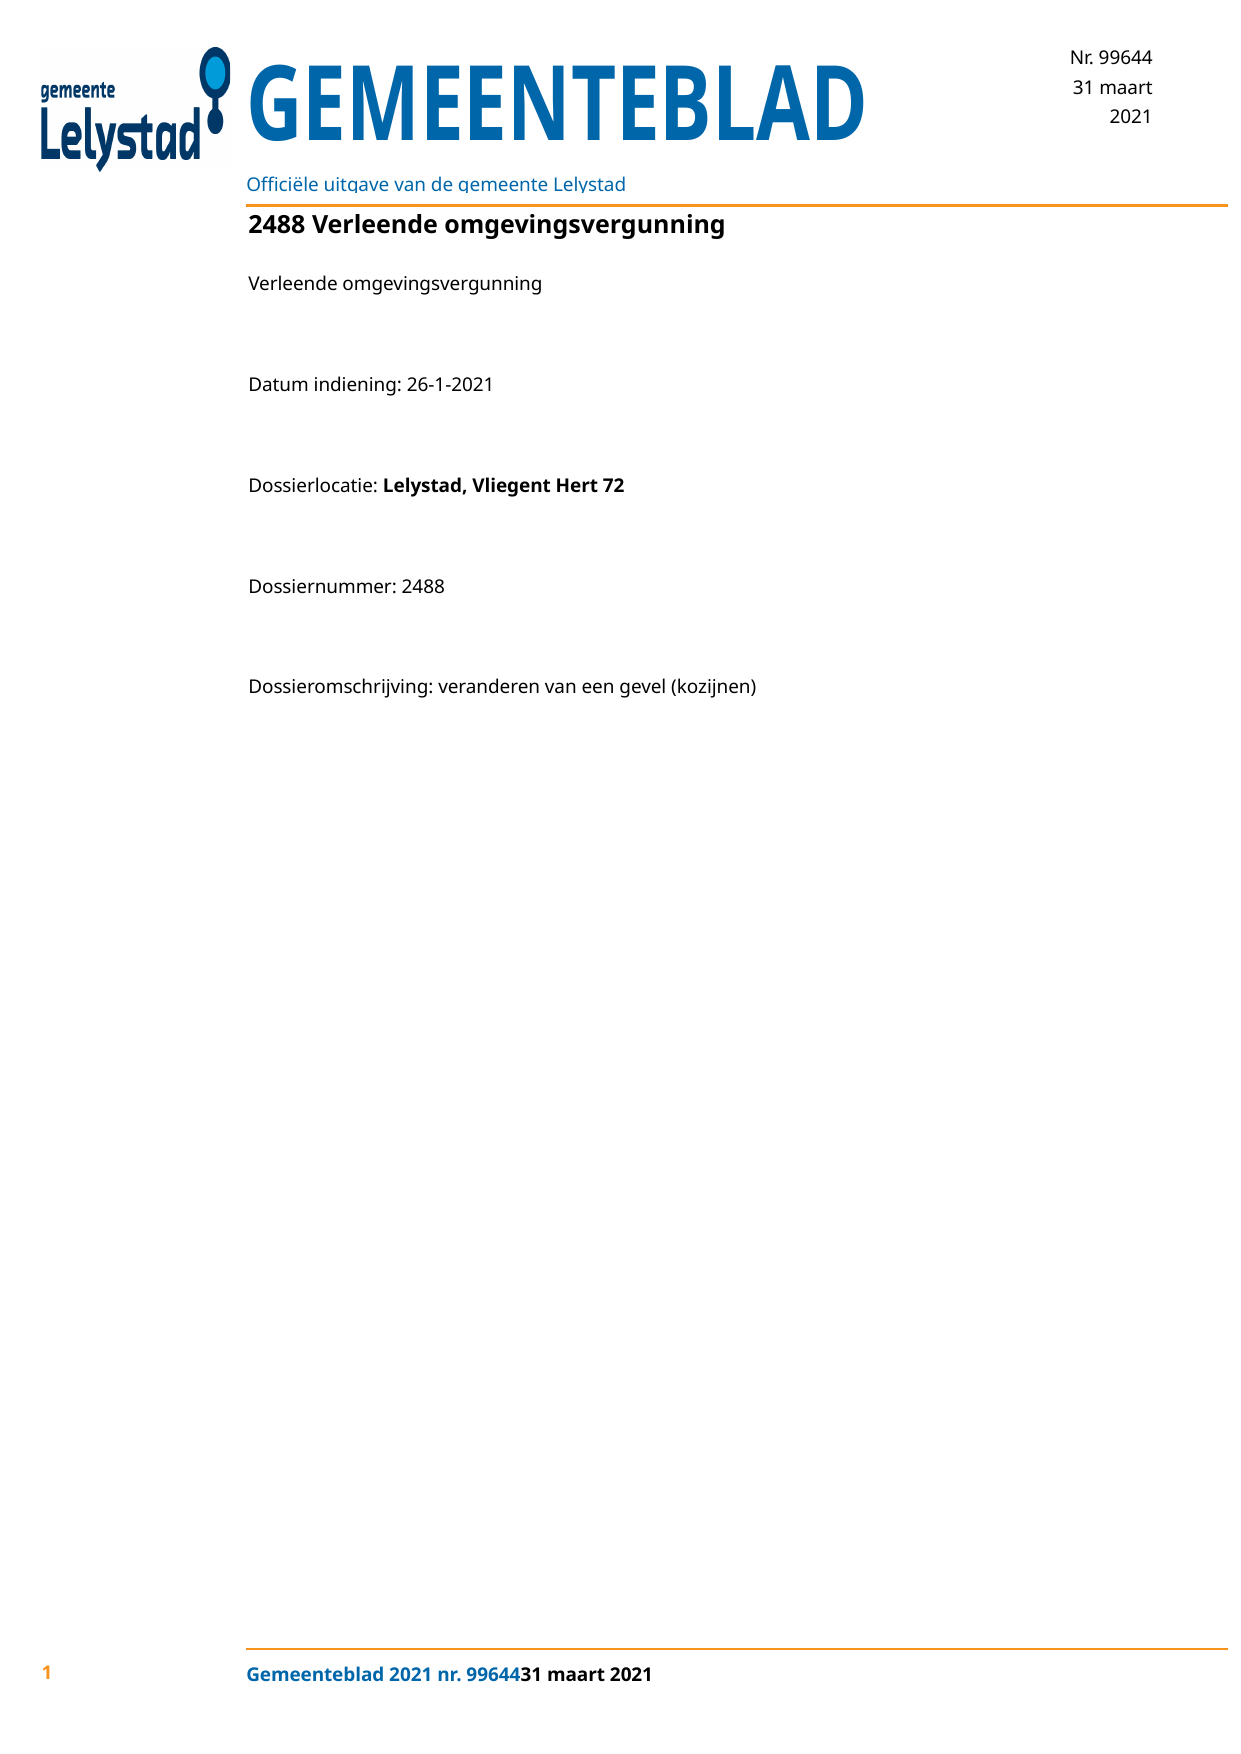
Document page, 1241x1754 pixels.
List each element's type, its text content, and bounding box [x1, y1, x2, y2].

picture [41, 47, 231, 172]
text 2488 Verleende omgevingsvergunning [248, 207, 1152, 241]
text Dossiernummer: 2488 [248, 573, 1152, 598]
text Dossieromschrijving: veranderen van een gevel (kozijnen) [248, 674, 1152, 699]
text Datum indiening: 26-1-2021 [248, 371, 1152, 397]
text Dossierlocatie: Lelystad, Vliegent Hert 72 [248, 472, 1152, 498]
text Verleende omgevingsvergunning [248, 270, 1152, 296]
